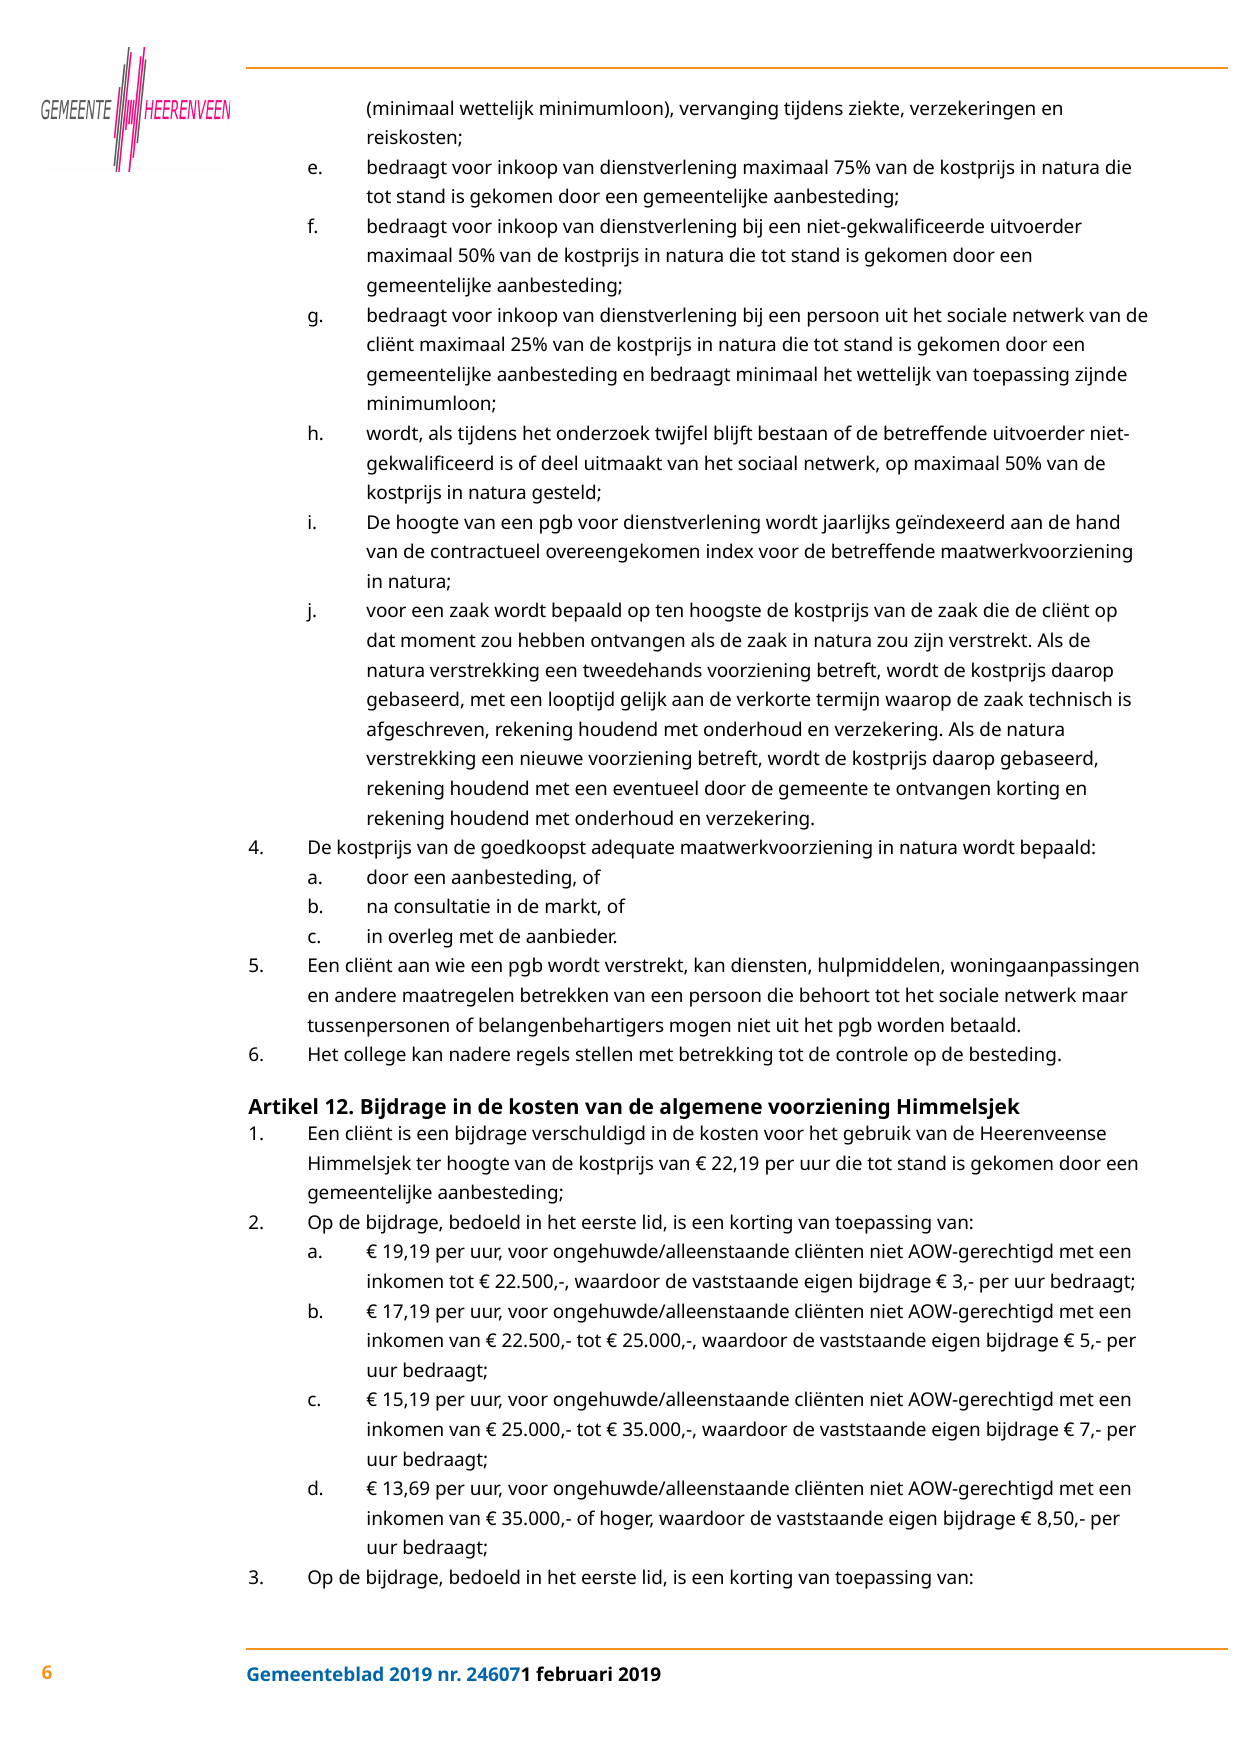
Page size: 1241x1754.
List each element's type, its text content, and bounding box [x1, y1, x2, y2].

list door een aanbesteding, of [307, 864, 1152, 890]
list na consultatie in de markt, of [307, 893, 1152, 919]
list € 13,69 per uur, voor ongehuwde/alleenstaande cliënten niet AOW-gerechtigd met een inkomen van € 35.000,- of hoger, waardoor de vaststaande eigen bijdrage € 8,50,- per uur bedraagt; [307, 1475, 1152, 1560]
list € 17,19 per uur, voor ongehuwde/alleenstaande cliënten niet AOW-gerechtigd met een inkomen van € 22.500,- tot € 25.000,-, waardoor de vaststaande eigen bijdrage € 5,- per uur bedraagt; [307, 1298, 1152, 1383]
list (minimaal wettelijk minimumloon), vervanging tijdens ziekte, verzekeringen en reiskosten; [307, 95, 1152, 150]
list Een cliënt is een bijdrage verschuldigd in de kosten voor het gebruik van de Heerenveense Himmelsjek ter hoogte van de kostprijs van € 22,19 per uur die tot stand is gekomen door een gemeentelijke aanbesteding; [248, 1120, 1152, 1205]
text Artikel 12. Bijdrage in de kosten van de algemene voorziening Himmelsjek [248, 1092, 1152, 1120]
list bedraagt voor inkoop van dienstverlening bij een persoon uit het sociale netwerk van de cliënt maximaal 25% van de kostprijs in natura die tot stand is gekomen door een gemeentelijke aanbesteding en bedraagt minimaal het wettelijk van toepassing zijnde minimumloon; [307, 302, 1152, 416]
list wordt, als tijdens het onderzoek twijfel blijft bestaan of de betreffende uitvoerder niet-gekwalificeerd is of deel uitmaakt van het sociaal netwerk, op maximaal 50% van de kostprijs in natura gesteld; [307, 420, 1152, 505]
list € 19,19 per uur, voor ongehuwde/alleenstaande cliënten niet AOW-gerechtigd met een inkomen tot € 22.500,-, waardoor de vaststaande eigen bijdrage € 3,- per uur bedraagt; [307, 1239, 1152, 1294]
picture [41, 47, 231, 172]
list in overleg met de aanbieder. [307, 923, 1152, 949]
list Op de bijdrage, bedoeld in het eerste lid, is een korting van toepassing van: [248, 1564, 1152, 1590]
list Het college kan nadere regels stellen met betrekking tot de controle op de besteding. [248, 1041, 1152, 1067]
list voor een zaak wordt bepaald op ten hoogste de kostprijs van de zaak die de cliënt op dat moment zou hebben ontvangen als de zaak in natura zou zijn verstrekt. Als de natura verstrekking een tweedehands voorziening betreft, wordt de kostprijs daarop gebaseerd, met een looptijd gelijk aan de verkorte termijn waarop de zaak technisch is afgeschreven, rekening houdend met onderhoud en verzekering. Als de natura verstrekking een nieuwe voorziening betreft, wordt de kostprijs daarop gebaseerd, rekening houdend met een eventueel door de gemeente te ontvangen korting en rekening houdend met onderhoud en verzekering. [307, 598, 1152, 831]
list Op de bijdrage, bedoeld in het eerste lid, is een korting van toepassing van: [248, 1209, 1152, 1235]
list Een cliënt aan wie een pgb wordt verstrekt, kan diensten, hulpmiddelen, woningaanpassingen en andere maatregelen betrekken van een persoon die behoort tot het sociale netwerk maar tussenpersonen of belangenbehartigers mogen niet uit het pgb worden betaald. [248, 953, 1152, 1038]
list bedraagt voor inkoop van dienstverlening maximaal 75% van de kostprijs in natura die tot stand is gekomen door een gemeentelijke aanbesteding; [307, 154, 1152, 209]
list bedraagt voor inkoop van dienstverlening bij een niet-gekwalificeerde uitvoerder maximaal 50% van de kostprijs in natura die tot stand is gekomen door een gemeentelijke aanbesteding; [307, 213, 1152, 298]
list De kostprijs van de goedkoopst adequate maatwerkvoorziening in natura wordt bepaald: [248, 834, 1152, 860]
list De hoogte van een pgb voor dienstverlening wordt jaarlijks geïndexeerd aan de hand van de contractueel overeengekomen index voor de betreffende maatwerkvoorziening in natura; [307, 509, 1152, 594]
list € 15,19 per uur, voor ongehuwde/alleenstaande cliënten niet AOW-gerechtigd met een inkomen van € 25.000,- tot € 35.000,-, waardoor de vaststaande eigen bijdrage € 7,- per uur bedraagt; [307, 1387, 1152, 1471]
